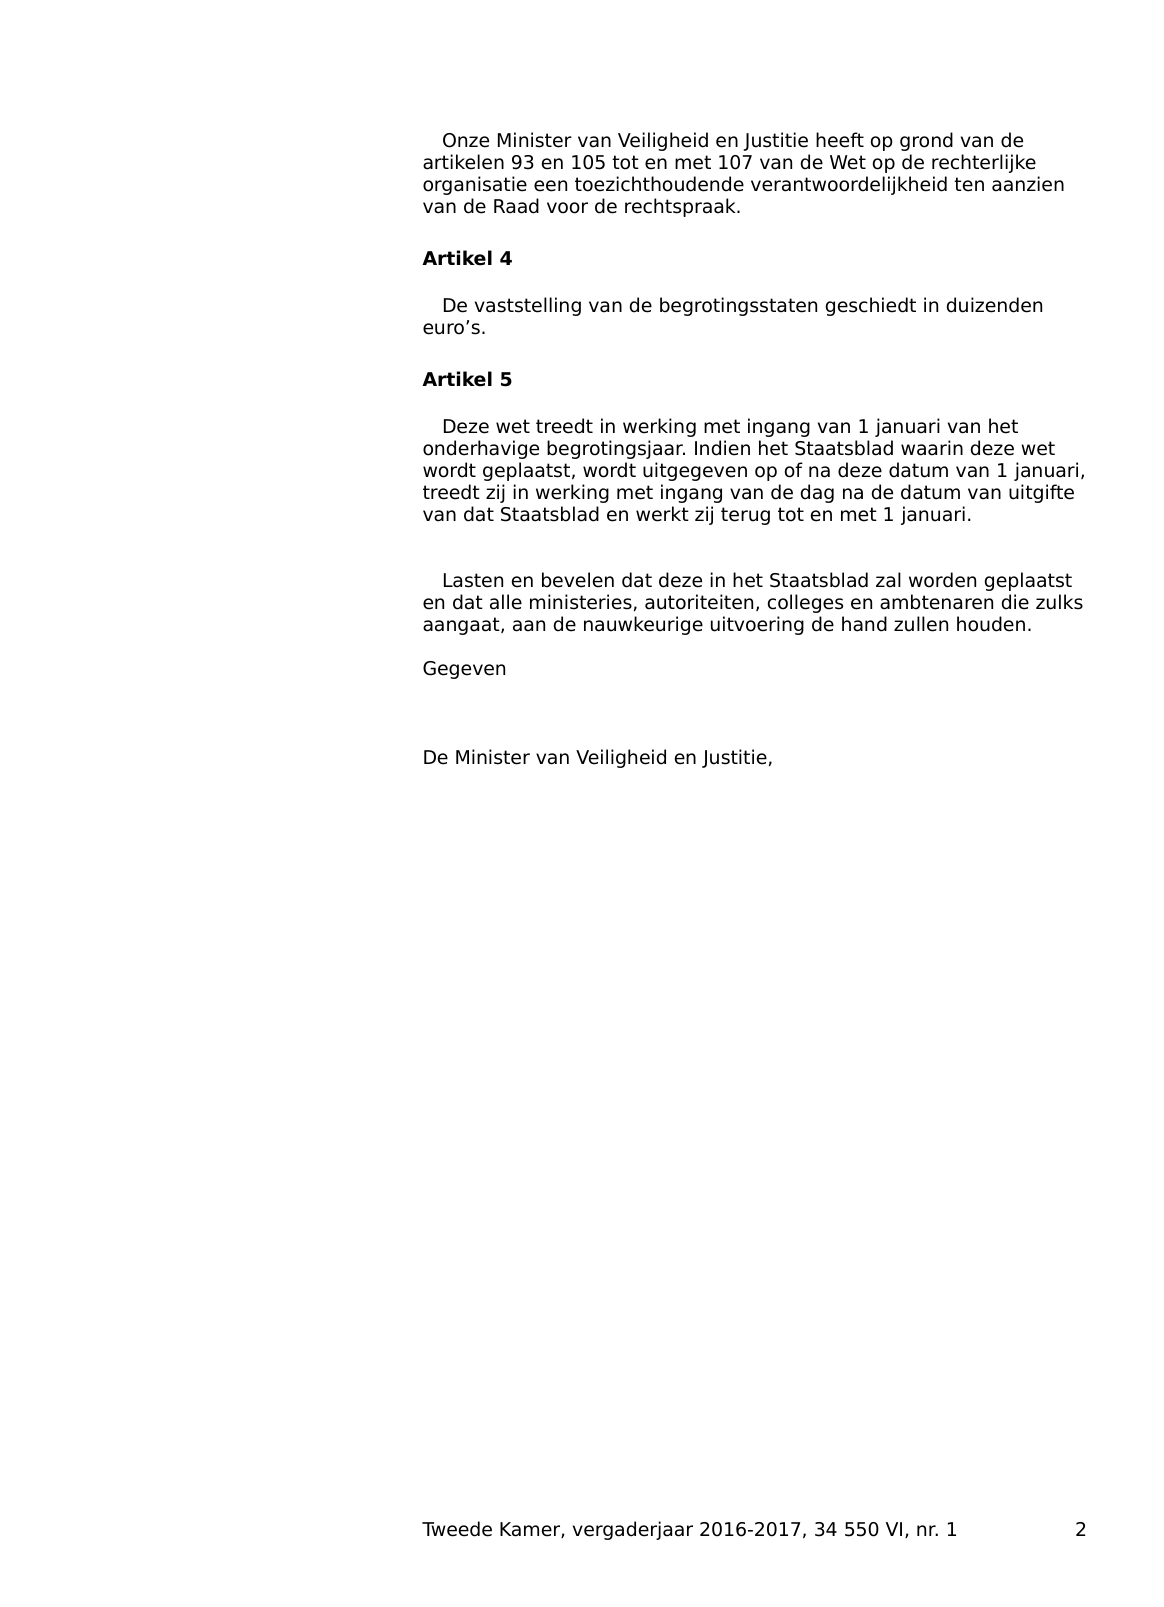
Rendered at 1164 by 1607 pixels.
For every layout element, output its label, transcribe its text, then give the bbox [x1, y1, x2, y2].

subtitle Artikel 5 [422, 369, 1087, 391]
subtitle Artikel 4 [422, 248, 1087, 270]
text Gegeven [422, 658, 1087, 680]
text Lasten en bevelen dat deze in het Staatsblad zal worden geplaatst en dat alle ministeries, autoriteiten, colleges en ambtenaren die zulks aangaat, aan de nauwkeurige uitvoering de hand zullen houden. [422, 570, 1087, 636]
text De vaststelling van de begrotingsstaten geschiedt in duizenden euro’s. [422, 295, 1087, 339]
text Onze Minister van Veiligheid en Justitie heeft op grond van de artikelen 93 en 105 tot en met 107 van de Wet op de rechterlijke organisatie een toezichthoudende verantwoordelijkheid ten aanzien van de Raad voor de rechtspraak. [422, 130, 1087, 218]
text Deze wet treedt in werking met ingang van 1 januari van het onderhavige begrotingsjaar. Indien het Staatsblad waarin deze wet wordt geplaatst, wordt uitgegeven op of na deze datum van 1 januari, treedt zij in werking met ingang van de dag na de datum van uitgifte van dat Staatsblad en werkt zij terug tot en met 1 januari. [422, 416, 1087, 526]
text De Minister van Veiligheid en Justitie, [422, 747, 1087, 769]
